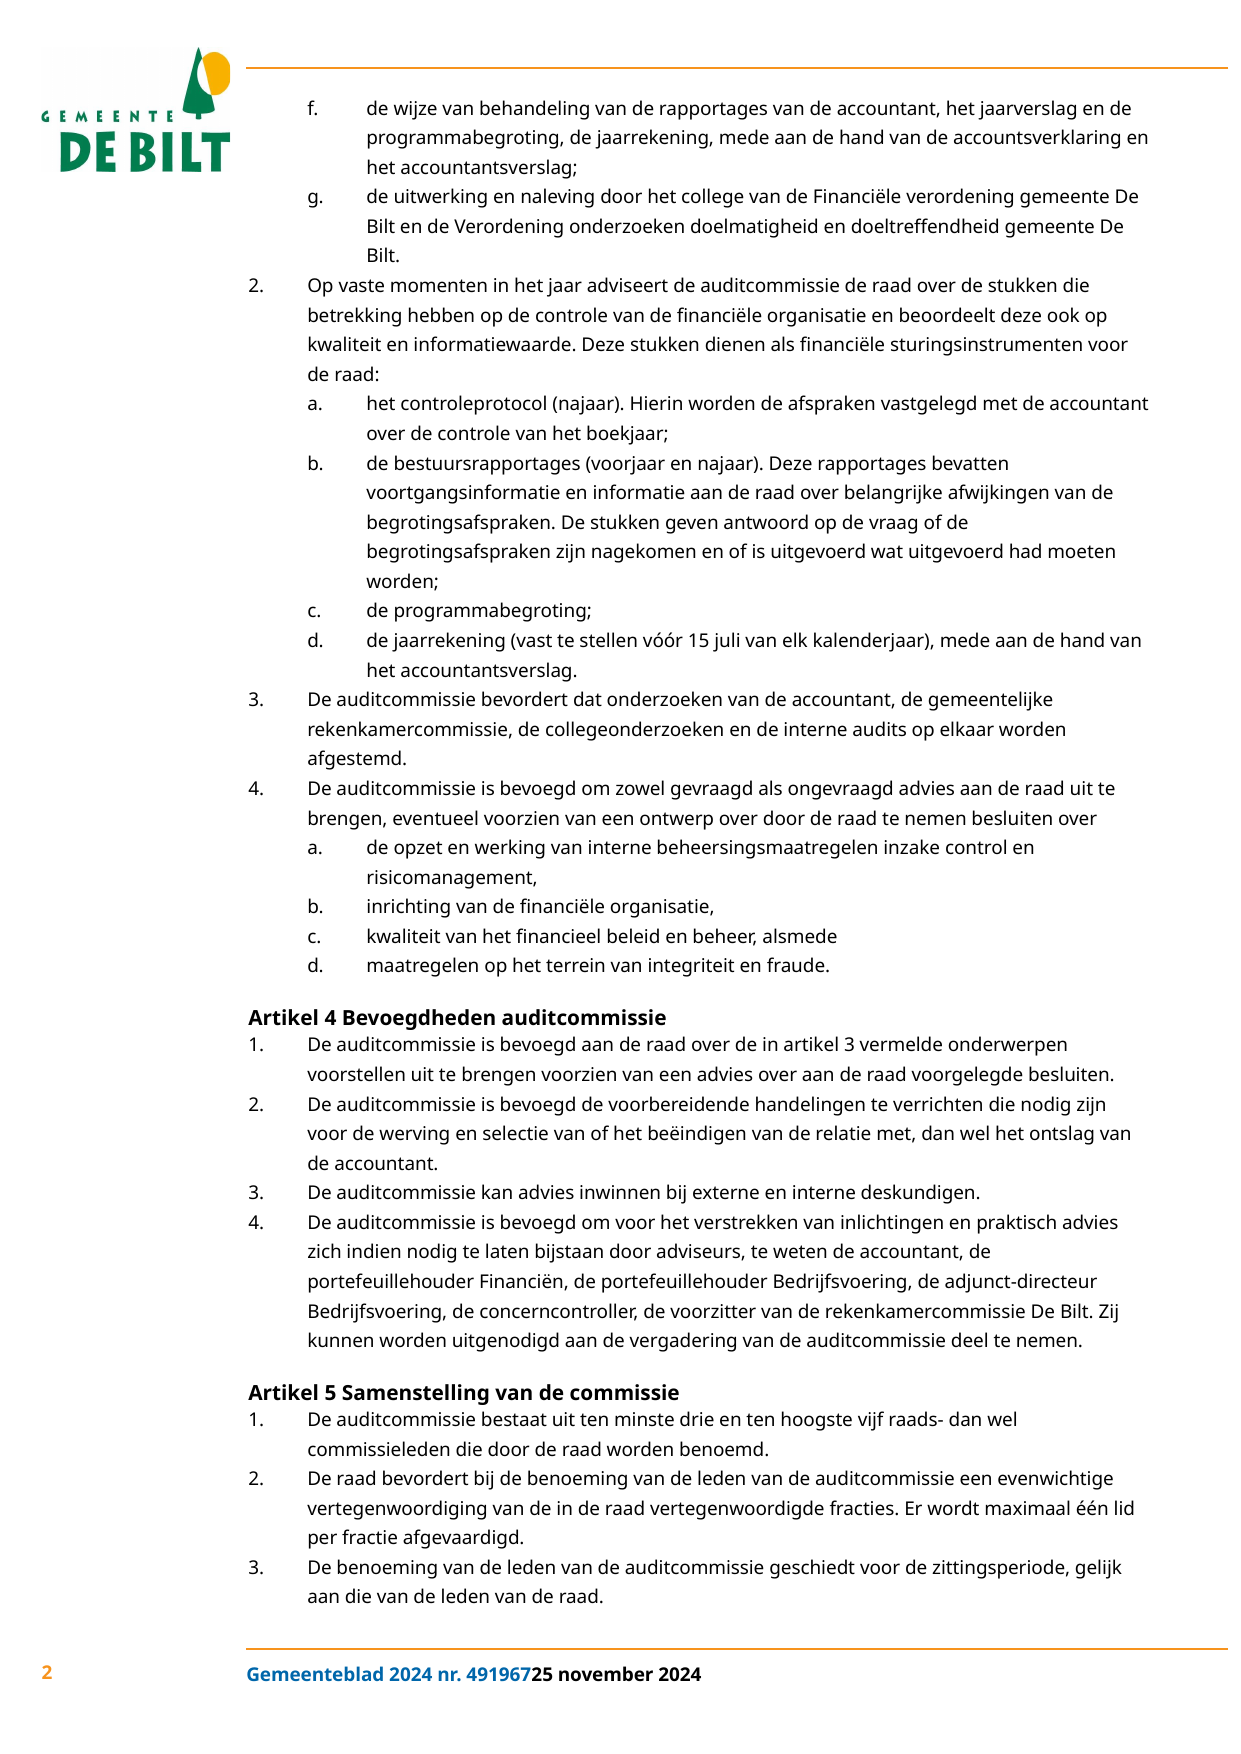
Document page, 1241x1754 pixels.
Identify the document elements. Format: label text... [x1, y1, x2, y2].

list het controleprotocol (najaar). Hierin worden de afspraken vastgelegd met de accountant over de controle van het boekjaar; [307, 391, 1152, 446]
list kwaliteit van het financieel beleid en beheer, alsmede [307, 923, 1152, 949]
list De auditcommissie is bevoegd om voor het verstrekken van inlichtingen en praktisch advies zich indien nodig te laten bijstaan door adviseurs, te weten de accountant, de portefeuillehouder Financiën, de portefeuillehouder Bedrijfsvoering, de adjunct-directeur Bedrijfsvoering, de concerncontroller, de voorzitter van de rekenkamercommissie De Bilt. Zij kunnen worden uitgenodigd aan de vergadering van de auditcommissie deel te nemen. [248, 1209, 1152, 1353]
list De raad bevordert bij de benoeming van de leden van de auditcommissie een evenwichtige vertegenwoordiging van de in de raad vertegenwoordigde fracties. Er wordt maximaal één lid per fractie afgevaardigd. [248, 1465, 1152, 1550]
picture [41, 47, 231, 172]
list De auditcommissie bestaat uit ten minste drie en ten hoogste vijf raads- dan wel commissieleden die door de raad worden benoemd. [248, 1406, 1152, 1462]
list de uitwerking en naleving door het college van de Financiële verordening gemeente De Bilt en de Verordening onderzoeken doelmatigheid en doeltreffendheid gemeente De Bilt. [307, 183, 1152, 268]
list De auditcommissie is bevoegd de voorbereidende handelingen te verrichten die nodig zijn voor de werving en selectie van of het beëindigen van de relatie met, dan wel het ontslag van de accountant. [248, 1091, 1152, 1176]
list De auditcommissie is bevoegd om zowel gevraagd als ongevraagd advies aan de raad uit te brengen, eventueel voorzien van een ontwerp over door de raad te nemen besluiten over [248, 775, 1152, 831]
list de jaarrekening (vast te stellen vóór 15 juli van elk kalenderjaar), mede aan de hand van het accountantsverslag. [307, 627, 1152, 683]
list Op vaste momenten in het jaar adviseert de auditcommissie de raad over de stukken die betrekking hebben op de controle van de financiële organisatie en beoordeelt deze ook op kwaliteit en informatiewaarde. Deze stukken dienen als financiële sturingsinstrumenten voor de raad: [248, 272, 1152, 387]
list inrichting van de financiële organisatie, [307, 893, 1152, 919]
list de programmabegroting; [307, 598, 1152, 623]
text Artikel 4 Bevoegdheden auditcommissie [248, 1003, 1152, 1032]
list de bestuursrapportages (voorjaar en najaar). Deze rapportages bevatten voortgangsinformatie en informatie aan de raad over belangrijke afwijkingen van de begrotingsafspraken. De stukken geven antwoord op de vraag of de begrotingsafspraken zijn nagekomen en of is uitgevoerd wat uitgevoerd had moeten worden; [307, 450, 1152, 594]
list maatregelen op het terrein van integriteit en fraude. [307, 953, 1152, 978]
list de opzet en werking van interne beheersingsmaatregelen inzake control en risicomanagement, [307, 834, 1152, 890]
text Artikel 5 Samenstelling van de commissie [248, 1378, 1152, 1406]
list De auditcommissie bevordert dat onderzoeken van de accountant, de gemeentelijke rekenkamercommissie, de collegeonderzoeken en de interne audits op elkaar worden afgestemd. [248, 686, 1152, 771]
list de wijze van behandeling van de rapportages van de accountant, het jaarverslag en de programmabegroting, de jaarrekening, mede aan de hand van de accountsverklaring en het accountantsverslag; [307, 95, 1152, 180]
list De auditcommissie is bevoegd aan de raad over de in artikel 3 vermelde onderwerpen voorstellen uit te brengen voorzien van een advies over aan de raad voorgelegde besluiten. [248, 1032, 1152, 1087]
list De auditcommissie kan advies inwinnen bij externe en interne deskundigen. [248, 1179, 1152, 1205]
list De benoeming van de leden van de auditcommissie geschiedt voor de zittingsperiode, gelijk aan die van de leden van de raad. [248, 1554, 1152, 1609]
